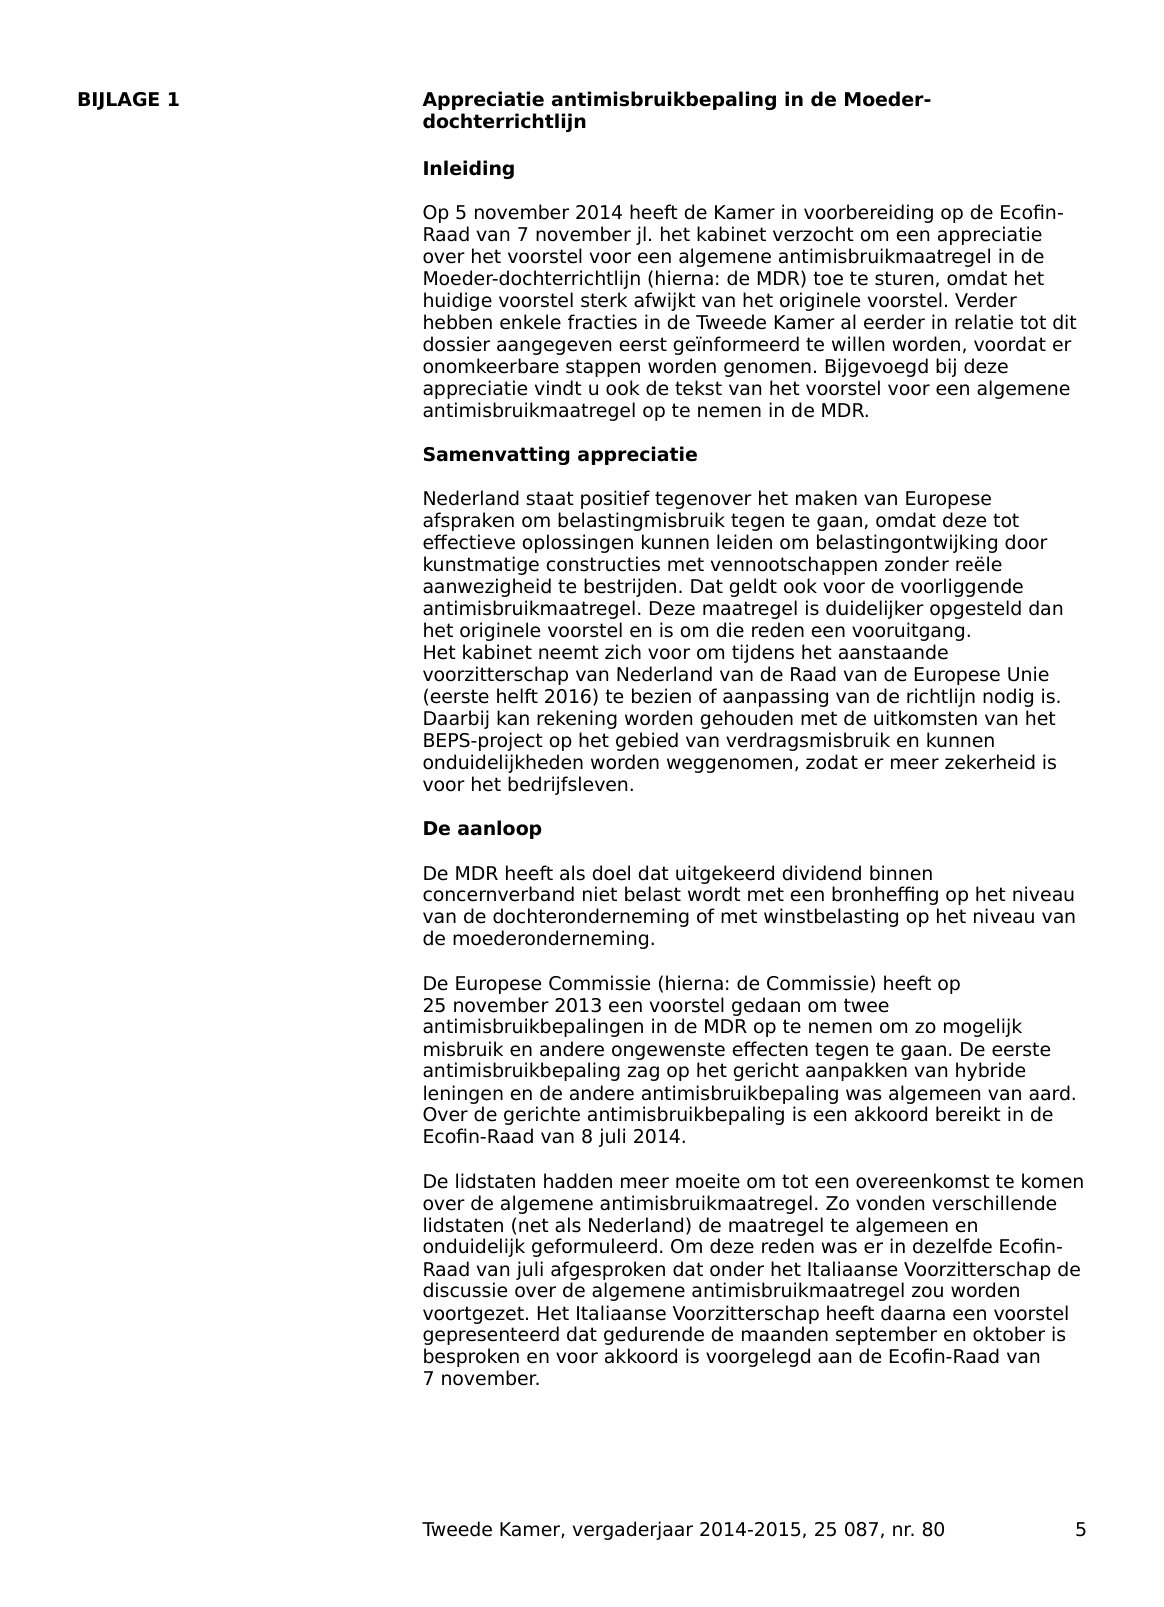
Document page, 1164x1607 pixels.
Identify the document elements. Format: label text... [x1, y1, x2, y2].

text Nederland staat positief tegenover het maken van Europese afspraken om belastingmisbruik tegen te gaan, omdat deze tot effectieve oplossingen kunnen leiden om belastingontwijking door kunstmatige constructies met vennootschappen zonder reële aanwezigheid te bestrijden. Dat geldt ook voor de voorliggende antimisbruikmaatregel. Deze maatregel is duidelijker opgesteld dan het originele voorstel en is om die reden een vooruitgang. [422, 488, 1087, 642]
text De Europese Commissie (hierna: de Commissie) heeft op 25 november 2013 een voorstel gedaan om twee antimisbruikbepalingen in de MDR op te nemen om zo mogelijk misbruik en andere ongewenste effecten tegen te gaan. De eerste antimisbruikbepaling zag op het gericht aanpakken van hybride leningen en de andere antimisbruikbepaling was algemeen van aard. Over de gerichte antimisbruikbepaling is een akkoord bereikt in de Ecofin-Raad van 8 juli 2014. [422, 972, 1087, 1148]
text Het kabinet neemt zich voor om tijdens het aanstaande voorzitterschap van Nederland van de Raad van de Europese Unie (eerste helft 2016) te bezien of aanpassing van de richtlijn nodig is. Daarbij kan rekening worden gehouden met de uitkomsten van het BEPS-project op het gebied van verdragsmisbruik en kunnen onduidelijkheden worden weggenomen, zodat er meer zekerheid is voor het bedrijfsleven. [422, 642, 1087, 796]
subtitle Samenvatting appreciatie [422, 444, 1087, 466]
text Op 5 november 2014 heeft de Kamer in voorbereiding op de Ecofin-Raad van 7 november jl. het kabinet verzocht om een appreciatie over het voorstel voor een algemene antimisbruikmaatregel in de Moeder-dochterrichtlijn (hierna: de MDR) toe te sturen, omdat het huidige voorstel sterk afwijkt van het originele voorstel. Verder hebben enkele fracties in de Tweede Kamer al eerder in relatie tot dit dossier aangegeven eerst geïnformeerd te willen worden, voordat er onomkeerbare stappen worden genomen. Bijgevoegd bij deze appreciatie vindt u ook de tekst van het voorstel voor een algemene antimisbruikmaatregel op te nemen in de MDR. [422, 202, 1087, 422]
text De MDR heeft als doel dat uitgekeerd dividend binnen concernverband niet belast wordt met een bronheffing op het niveau van de dochteronderneming of met winstbelasting op het niveau van de moederonderneming. [422, 862, 1087, 950]
text De lidstaten hadden meer moeite om tot een overeenkomst te komen over de algemene antimisbruikmaatregel. Zo vonden verschillende lidstaten (net als Nederland) de maatregel te algemeen en onduidelijk geformuleerd. Om deze reden was er in dezelfde Ecofin-Raad van juli afgesproken dat onder het Italiaanse Voorzitterschap de discussie over de algemene antimisbruikmaatregel zou worden voortgezet. Het Italiaanse Voorzitterschap heeft daarna een voorstel gepresenteerd dat gedurende de maanden september en oktober is besproken en voor akkoord is voorgelegd aan de Ecofin-Raad van 7 november. [422, 1171, 1087, 1390]
subtitle De aanloop [422, 818, 1087, 840]
subtitle BIJLAGE 1 Appreciatie antimisbruikbepaling in de Moeder-dochterrichtlijn [77, 89, 1087, 133]
subtitle Inleiding [422, 158, 1087, 180]
